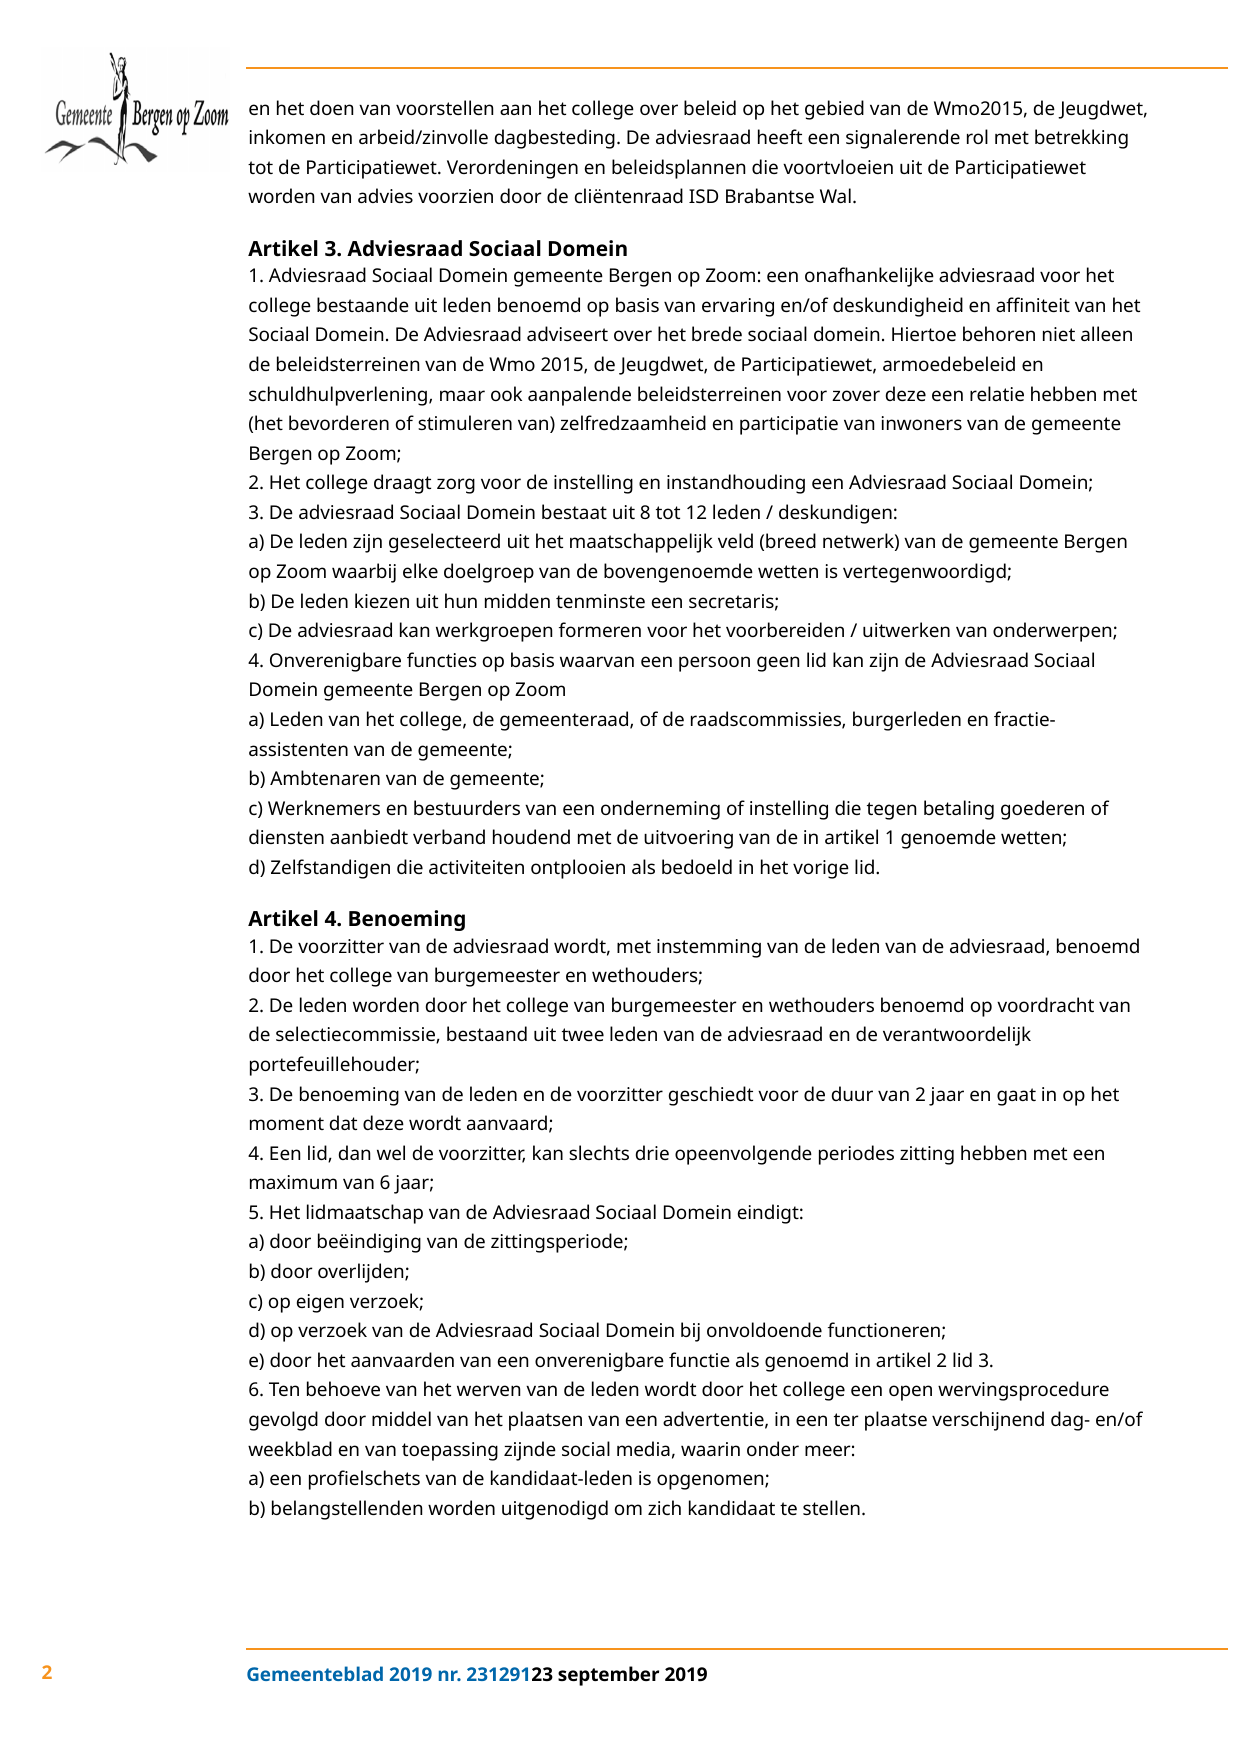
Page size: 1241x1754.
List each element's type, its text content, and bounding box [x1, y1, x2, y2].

text 4. Onverenigbare functies op basis waarvan een persoon geen lid kan zijn de Adviesraad Sociaal Domein gemeente Bergen op Zoom [248, 647, 1152, 702]
text 3. De adviesraad Sociaal Domein bestaat uit 8 tot 12 leden / deskundigen: [248, 499, 1152, 525]
text a) een profielschets van de kandidaat-leden is opgenomen; [248, 1465, 1152, 1491]
text Artikel 4. Benoeming [248, 904, 1152, 933]
text a) door beëindiging van de zittingsperiode; [248, 1229, 1152, 1254]
text 1. Adviesraad Sociaal Domein gemeente Bergen op Zoom: een onafhankelijke adviesraad voor het college bestaande uit leden benoemd op basis van ervaring en/of deskundigheid en affiniteit van het Sociaal Domein. De Adviesraad adviseert over het brede sociaal domein. Hiertoe behoren niet alleen de beleidsterreinen van de Wmo 2015, de Jeugdwet, de Participatiewet, armoedebeleid en schuldhulpverlening, maar ook aanpalende beleidsterreinen voor zover deze een relatie hebben met (het bevorderen of stimuleren van) zelfredzaamheid en participatie van inwoners van de gemeente Bergen op Zoom; [248, 262, 1152, 466]
text en het doen van voorstellen aan het college over beleid op het gebied van de Wmo2015, de Jeugdwet, inkomen en arbeid/zinvolle dagbesteding. De adviesraad heeft een signalerende rol met betrekking tot de Participatiewet. Verordeningen en beleidsplannen die voortvloeien uit de Participatiewet worden van advies voorzien door de cliëntenraad ISD Brabantse Wal. [248, 95, 1152, 209]
text b) door overlijden; [248, 1258, 1152, 1284]
text 5. Het lidmaatschap van de Adviesraad Sociaal Domein eindigt: [248, 1199, 1152, 1225]
text 2. Het college draagt zorg voor de instelling en instandhouding een Adviesraad Sociaal Domein; [248, 469, 1152, 495]
text a) Leden van het college, de gemeenteraad, of de raadscommissies, burgerleden en fractie-assistenten van de gemeente; [248, 706, 1152, 761]
picture [41, 47, 231, 172]
text Artikel 3. Adviesraad Sociaal Domein [248, 234, 1152, 262]
text c) De adviesraad kan werkgroepen formeren voor het voorbereiden / uitwerken van onderwerpen; [248, 617, 1152, 643]
text d) op verzoek van de Adviesraad Sociaal Domein bij onvoldoende functioneren; [248, 1317, 1152, 1343]
text e) door het aanvaarden van een onverenigbare functie als genoemd in artikel 2 lid 3. [248, 1347, 1152, 1373]
text 6. Ten behoeve van het werven van de leden wordt door het college een open wervingsprocedure gevolgd door middel van het plaatsen van een advertentie, in een ter plaatse verschijnend dag- en/of weekblad en van toepassing zijnde social media, waarin onder meer: [248, 1377, 1152, 1462]
text b) Ambtenaren van de gemeente; [248, 765, 1152, 791]
text a) De leden zijn geselecteerd uit het maatschappelijk veld (breed netwerk) van de gemeente Bergen op Zoom waarbij elke doelgroep van de bovengenoemde wetten is vertegenwoordigd; [248, 529, 1152, 584]
text b) De leden kiezen uit hun midden tenminste een secretaris; [248, 588, 1152, 613]
text b) belangstellenden worden uitgenodigd om zich kandidaat te stellen. [248, 1495, 1152, 1521]
text d) Zelfstandigen die activiteiten ontplooien als bedoeld in het vorige lid. [248, 854, 1152, 880]
text 4. Een lid, dan wel de voorzitter, kan slechts drie opeenvolgende periodes zitting hebben met een maximum van 6 jaar; [248, 1140, 1152, 1195]
text c) Werknemers en bestuurders van een onderneming of instelling die tegen betaling goederen of diensten aanbiedt verband houdend met de uitvoering van de in artikel 1 genoemde wetten; [248, 795, 1152, 850]
text 1. De voorzitter van de adviesraad wordt, met instemming van de leden van de adviesraad, benoemd door het college van burgemeester en wethouders; [248, 933, 1152, 988]
text c) op eigen verzoek; [248, 1288, 1152, 1314]
text 2. De leden worden door het college van burgemeester en wethouders benoemd op voordracht van de selectiecommissie, bestaand uit twee leden van de adviesraad en de verantwoordelijk portefeuillehouder; [248, 992, 1152, 1077]
text 3. De benoeming van de leden en de voorzitter geschiedt voor de duur van 2 jaar en gaat in op het moment dat deze wordt aanvaard; [248, 1081, 1152, 1136]
